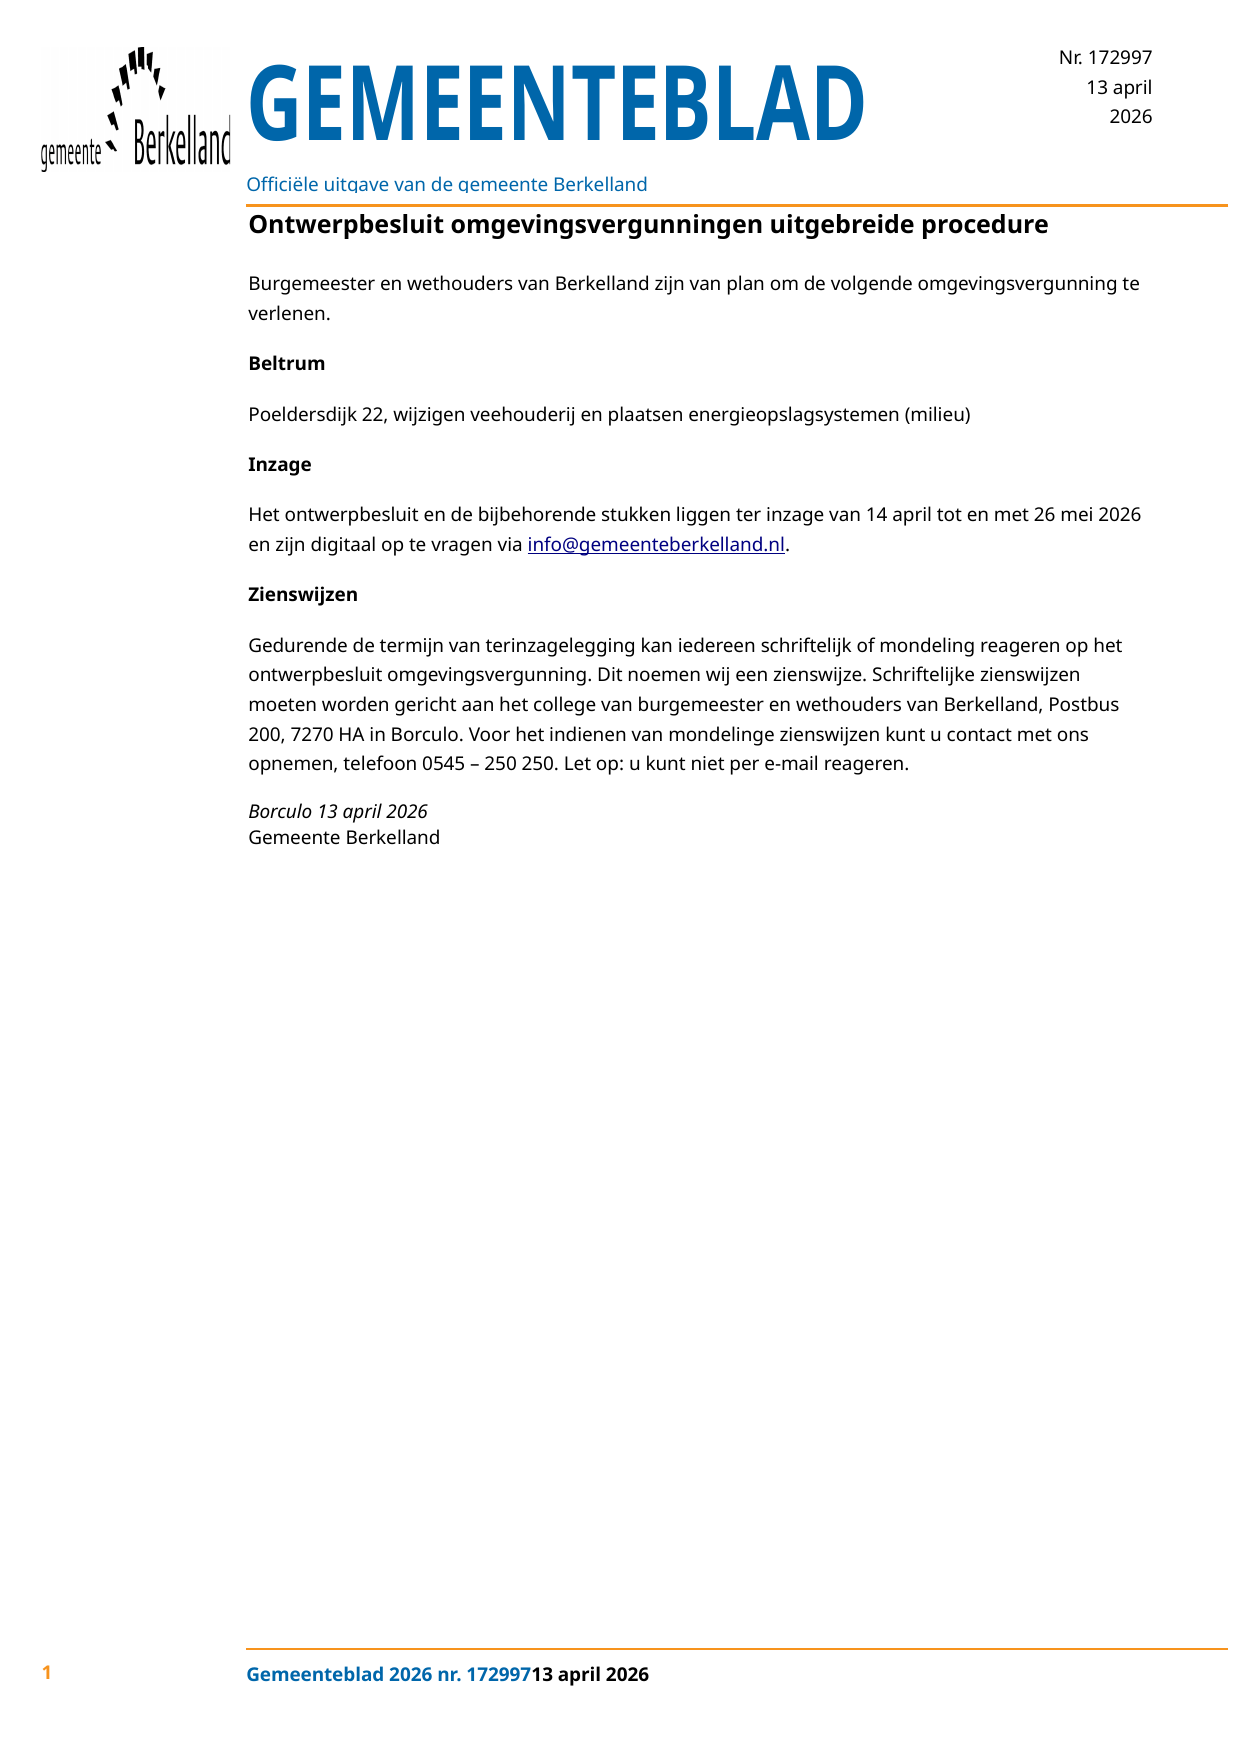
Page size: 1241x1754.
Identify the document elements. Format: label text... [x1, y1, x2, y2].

text Ontwerpbesluit omgevingsvergunningen uitgebreide procedure [248, 207, 1152, 241]
text Gedurende de termijn van terinzagelegging kan iedereen schriftelijk of mondeling reageren op het ontwerpbesluit omgevingsvergunning. Dit noemen wij een zienswijze. Schriftelijke zienswijzen moeten worden gericht aan het college van burgemeester en wethouders van Berkelland, Postbus 200, 7270 HA in Borculo. Voor het indienen van mondelinge zienswijzen kunt u contact met ons opnemen, telefoon 0545 – 250 250. Let op: u kunt niet per e-mail reageren. [248, 632, 1152, 776]
text Borculo 13 april 2026 [248, 798, 1152, 824]
text Het ontwerpbesluit en de bijbehorende stukken liggen ter inzage van 14 april tot en met 26 mei 2026 en zijn digitaal op te vragen via info@gemeenteberkelland.nl. [248, 502, 1152, 557]
text Zienswijzen [248, 582, 1152, 607]
text Beltrum [248, 350, 1152, 376]
text Poeldersdijk 22, wijzigen veehouderij en plaatsen energieopslagsystemen (milieu) [248, 401, 1152, 426]
text Inzage [248, 451, 1152, 477]
text Burgemeester en wethouders van Berkelland zijn van plan om de volgende omgevingsvergunning te verlenen. [248, 270, 1152, 326]
picture [41, 47, 231, 172]
text Gemeente Berkelland [248, 824, 1152, 849]
